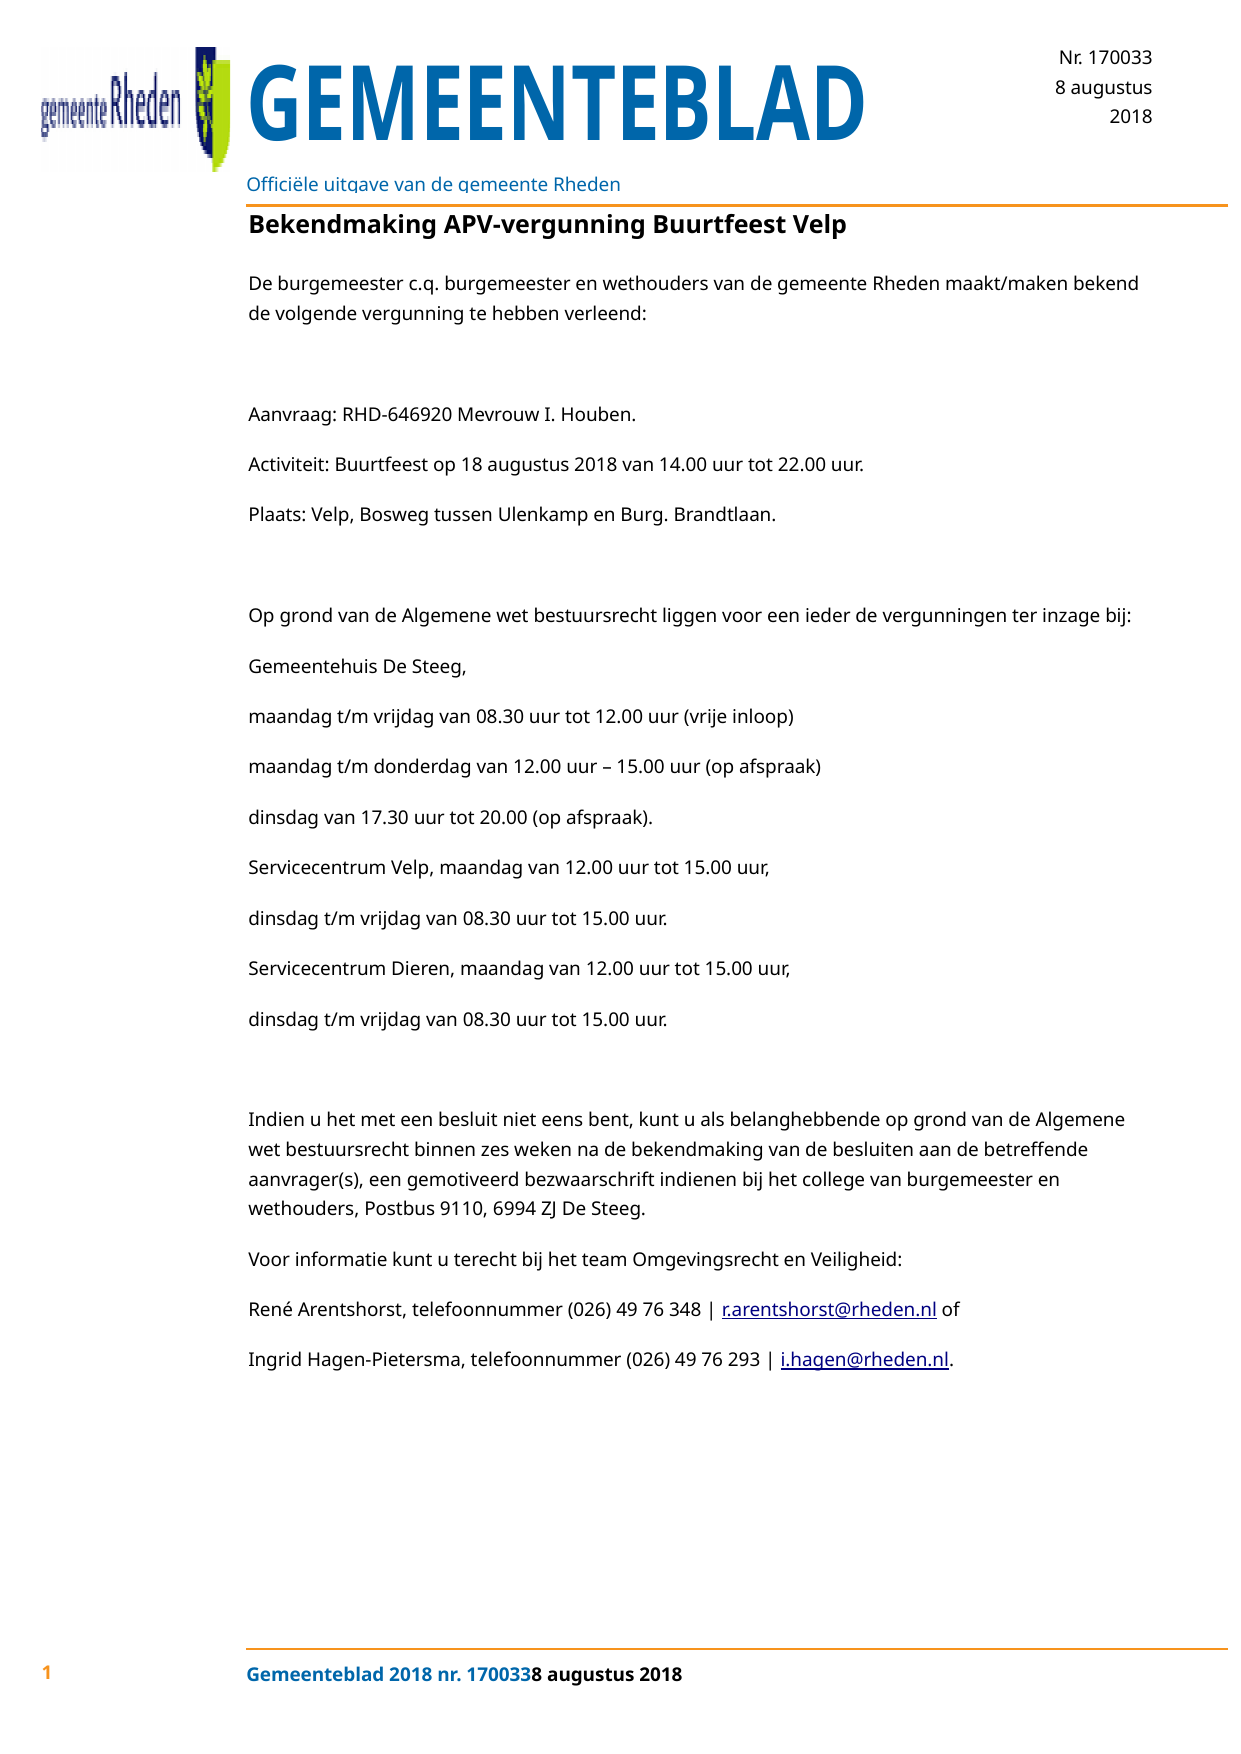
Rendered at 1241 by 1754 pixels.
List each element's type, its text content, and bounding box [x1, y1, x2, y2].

text Activiteit: Buurtfeest op 18 augustus 2018 van 14.00 uur tot 22.00 uur. [248, 451, 1152, 477]
text maandag t/m vrijdag van 08.30 uur tot 12.00 uur (vrije inloop) [248, 703, 1152, 729]
text Op grond van de Algemene wet bestuursrecht liggen voor een ieder de vergunningen ter inzage bij: [248, 602, 1152, 628]
text René Arentshorst, telefoonnummer (026) 49 76 348 | r.arentshorst@rheden.nl of [248, 1296, 1152, 1322]
text Indien u het met een besluit niet eens bent, kunt u als belanghebbende op grond van de Algemene wet bestuursrecht binnen zes weken na de bekendmaking van de besluiten aan de betreffende aanvrager(s), een gemotiveerd bezwaarschrift indienen bij het college van burgemeester en wethouders, Postbus 9110, 6994 ZJ De Steeg. [248, 1107, 1152, 1221]
text Ingrid Hagen-Pietersma, telefoonnummer (026) 49 76 293 | i.hagen@rheden.nl. [248, 1347, 1152, 1372]
text Bekendmaking APV-vergunning Buurtfeest Velp [248, 207, 1152, 241]
text Aanvraag: RHD-646920 Mevrouw I. Houben. [248, 401, 1152, 426]
text Plaats: Velp, Bosweg tussen Ulenkamp en Burg. Brandtlaan. [248, 502, 1152, 527]
picture [41, 47, 231, 172]
text Gemeentehuis De Steeg, [248, 653, 1152, 678]
text De burgemeester c.q. burgemeester en wethouders van de gemeente Rheden maakt/maken bekend de volgende vergunning te hebben verleend: [248, 270, 1152, 326]
text maandag t/m donderdag van 12.00 uur – 15.00 uur (op afspraak) [248, 754, 1152, 779]
text Voor informatie kunt u terecht bij het team Omgevingsrecht en Veiligheid: [248, 1246, 1152, 1271]
text Servicecentrum Dieren, maandag van 12.00 uur tot 15.00 uur, [248, 955, 1152, 981]
text Servicecentrum Velp, maandag van 12.00 uur tot 15.00 uur, [248, 854, 1152, 880]
text dinsdag t/m vrijdag van 08.30 uur tot 15.00 uur. [248, 905, 1152, 931]
text dinsdag t/m vrijdag van 08.30 uur tot 15.00 uur. [248, 1006, 1152, 1031]
text dinsdag van 17.30 uur tot 20.00 (op afspraak). [248, 804, 1152, 830]
